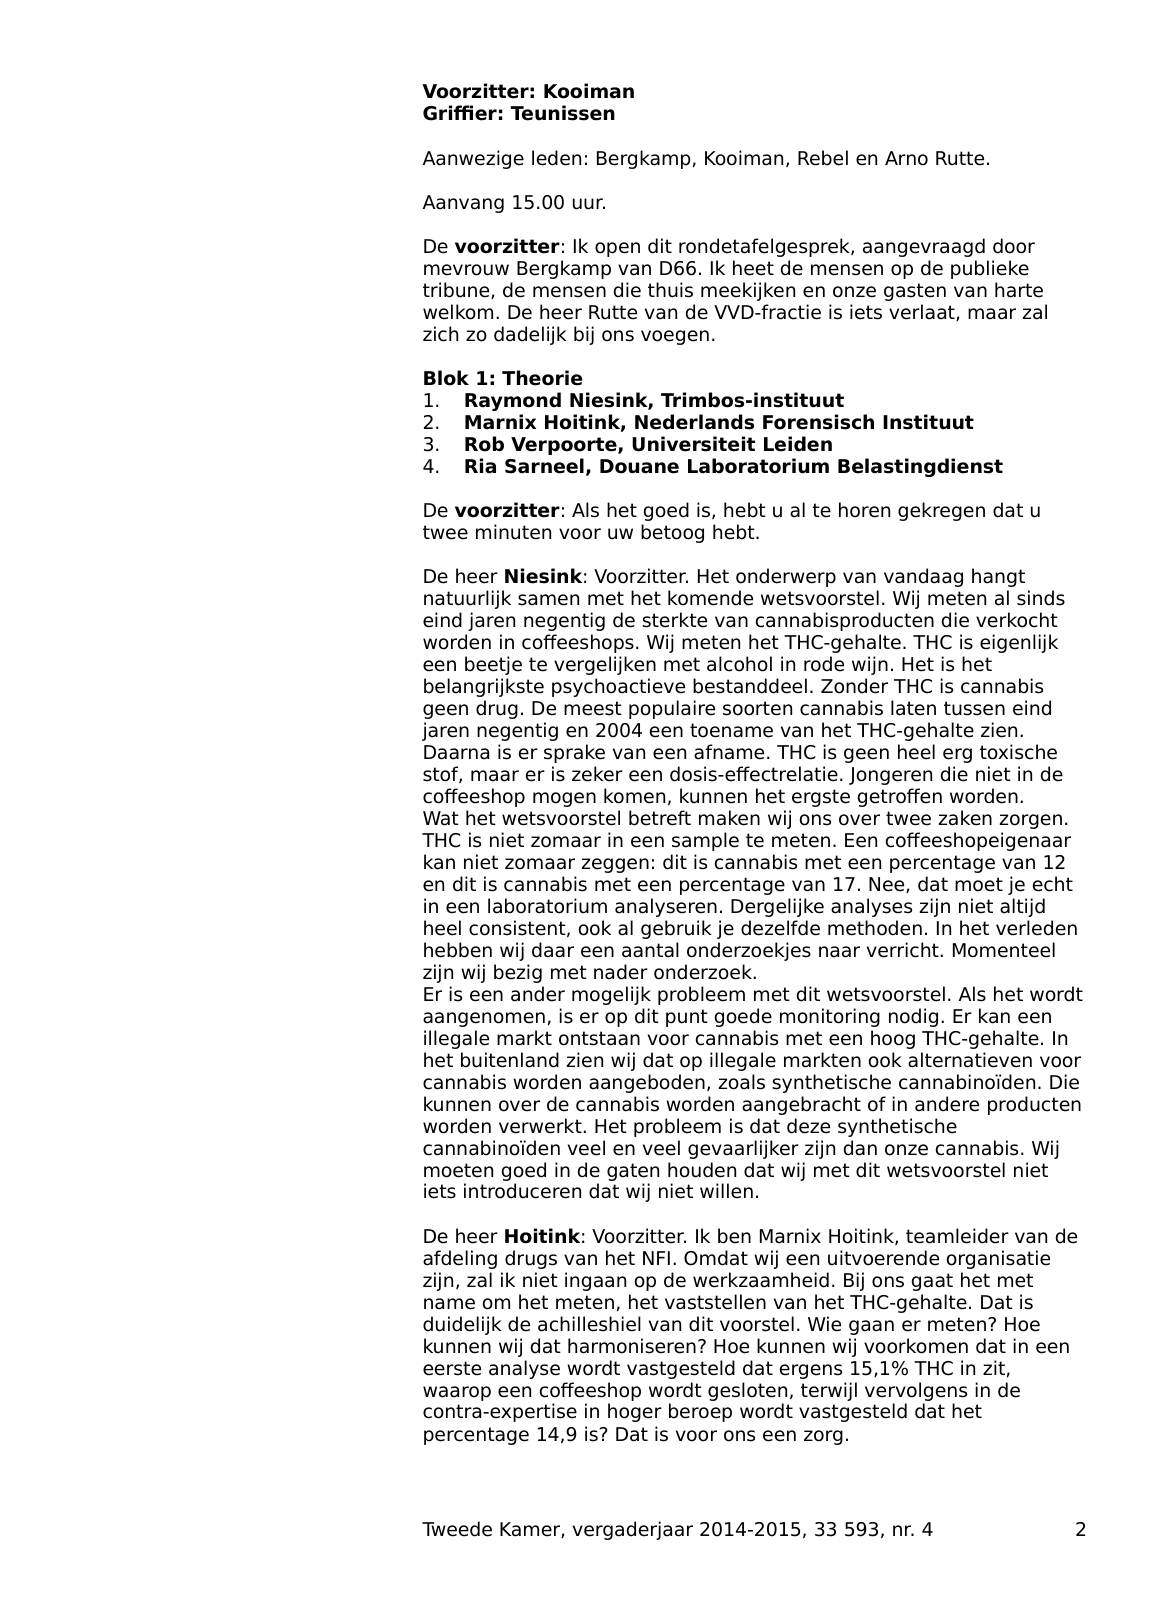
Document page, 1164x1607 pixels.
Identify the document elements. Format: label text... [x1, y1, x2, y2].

text 1. Raymond Niesink, Trimbos-instituut [422, 390, 1087, 412]
text Aanwezige leden: Bergkamp, Kooiman, Rebel en Arno Rutte. [422, 147, 1087, 169]
text De heer Niesink: Voorzitter. Het onderwerp van vandaag hangt natuurlijk samen met het komende wetsvoorstel. Wij meten al sinds eind jaren negentig de sterkte van cannabisproducten die verkocht worden in coffeeshops. Wij meten het THC-gehalte. THC is eigenlijk een beetje te vergelijken met alcohol in rode wijn. Het is het belangrijkste psychoactieve bestanddeel. Zonder THC is cannabis geen drug. De meest populaire soorten cannabis laten tussen eind jaren negentig en 2004 een toename van het THC-gehalte zien. Daarna is er sprake van een afname. THC is geen heel erg toxische stof, maar er is zeker een dosis-effectrelatie. Jongeren die niet in de coffeeshop mogen komen, kunnen het ergste getroffen worden. [422, 566, 1087, 808]
text 2. Marnix Hoitink, Nederlands Forensisch Instituut [422, 412, 1087, 434]
text Aanvang 15.00 uur. [422, 192, 1087, 213]
text Voorzitter: Kooiman [422, 81, 1087, 103]
text 3. Rob Verpoorte, Universiteit Leiden [422, 434, 1087, 456]
text De heer Hoitink: Voorzitter. Ik ben Marnix Hoitink, teamleider van de afdeling drugs van het NFI. Omdat wij een uitvoerende organisatie zijn, zal ik niet ingaan op de werkzaamheid. Bij ons gaat het met name om het meten, het vaststellen van het THC-gehalte. Dat is duidelijk de achilleshiel van dit voorstel. Wie gaan er meten? Hoe kunnen wij dat harmoniseren? Hoe kunnen wij voorkomen dat in een eerste analyse wordt vastgesteld dat ergens 15,1% THC in zit, waarop een coffeeshop wordt gesloten, terwijl vervolgens in de contra-expertise in hoger beroep wordt vastgesteld dat het percentage 14,9 is? Dat is voor ons een zorg. [422, 1226, 1087, 1445]
text Griffier: Teunissen [422, 103, 1087, 125]
text 4. Ria Sarneel, Douane Laboratorium Belastingdienst [422, 456, 1087, 478]
text Wat het wetsvoorstel betreft maken wij ons over twee zaken zorgen. THC is niet zomaar in een sample te meten. Een coffeeshopeigenaar kan niet zomaar zeggen: dit is cannabis met een percentage van 12 en dit is cannabis met een percentage van 17. Nee, dat moet je echt in een laboratorium analyseren. Dergelijke analyses zijn niet altijd heel consistent, ook al gebruik je dezelfde methoden. In het verleden hebben wij daar een aantal onderzoekjes naar verricht. Momenteel zijn wij bezig met nader onderzoek. [422, 808, 1087, 984]
subtitle Blok 1: Theorie [422, 368, 1087, 390]
text Er is een ander mogelijk probleem met dit wetsvoorstel. Als het wordt aangenomen, is er op dit punt goede monitoring nodig. Er kan een illegale markt ontstaan voor cannabis met een hoog THC-gehalte. In het buitenland zien wij dat op illegale markten ook alternatieven voor cannabis worden aangeboden, zoals synthetische cannabinoïden. Die kunnen over de cannabis worden aangebracht of in andere producten worden verwerkt. Het probleem is dat deze synthetische cannabinoïden veel en veel gevaarlijker zijn dan onze cannabis. Wij moeten goed in de gaten houden dat wij met dit wetsvoorstel niet iets introduceren dat wij niet willen. [422, 984, 1087, 1203]
text De voorzitter: Als het goed is, hebt u al te horen gekregen dat u twee minuten voor uw betoog hebt. [422, 500, 1087, 544]
text De voorzitter: Ik open dit rondetafelgesprek, aangevraagd door mevrouw Bergkamp van D66. Ik heet de mensen op de publieke tribune, de mensen die thuis meekijken en onze gasten van harte welkom. De heer Rutte van de VVD-fractie is iets verlaat, maar zal zich zo dadelijk bij ons voegen. [422, 236, 1087, 346]
